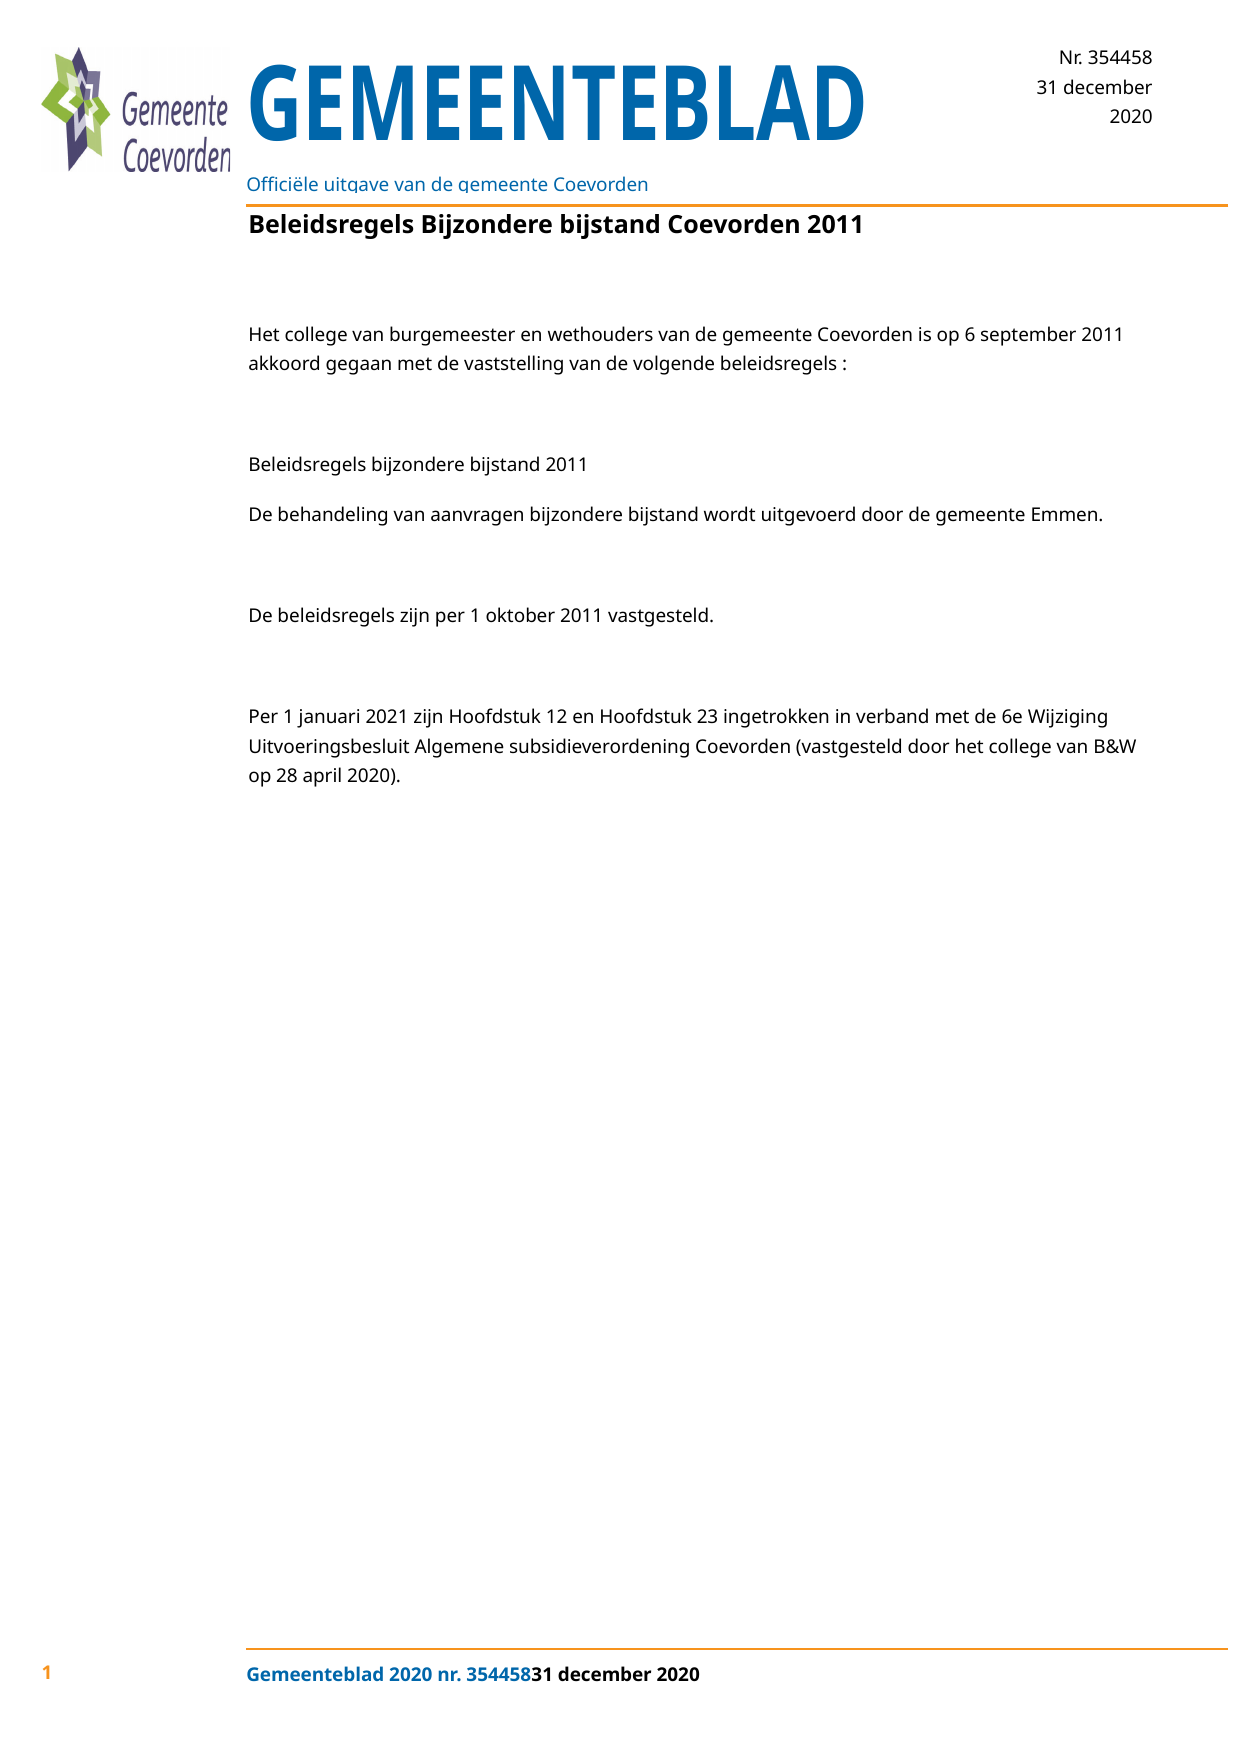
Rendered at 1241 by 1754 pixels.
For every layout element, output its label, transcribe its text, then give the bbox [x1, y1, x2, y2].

text Beleidsregels Bijzondere bijstand Coevorden 2011 [248, 207, 1152, 241]
text De beleidsregels zijn per 1 oktober 2011 vastgesteld. [248, 602, 1152, 628]
text Beleidsregels bijzondere bijstand 2011 [248, 451, 1152, 477]
text De behandeling van aanvragen bijzondere bijstand wordt uitgevoerd door de gemeente Emmen. [248, 502, 1152, 527]
text Per 1 januari 2021 zijn Hoofdstuk 12 en Hoofdstuk 23 ingetrokken in verband met de 6e Wijziging Uitvoeringsbesluit Algemene subsidieverordening Coevorden (vastgesteld door het college van B&W op 28 april 2020). [248, 703, 1152, 788]
picture [41, 47, 231, 172]
text Het college van burgemeester en wethouders van de gemeente Coevorden is op 6 september 2011 akkoord gegaan met de vaststelling van de volgende beleidsregels : [248, 321, 1152, 376]
